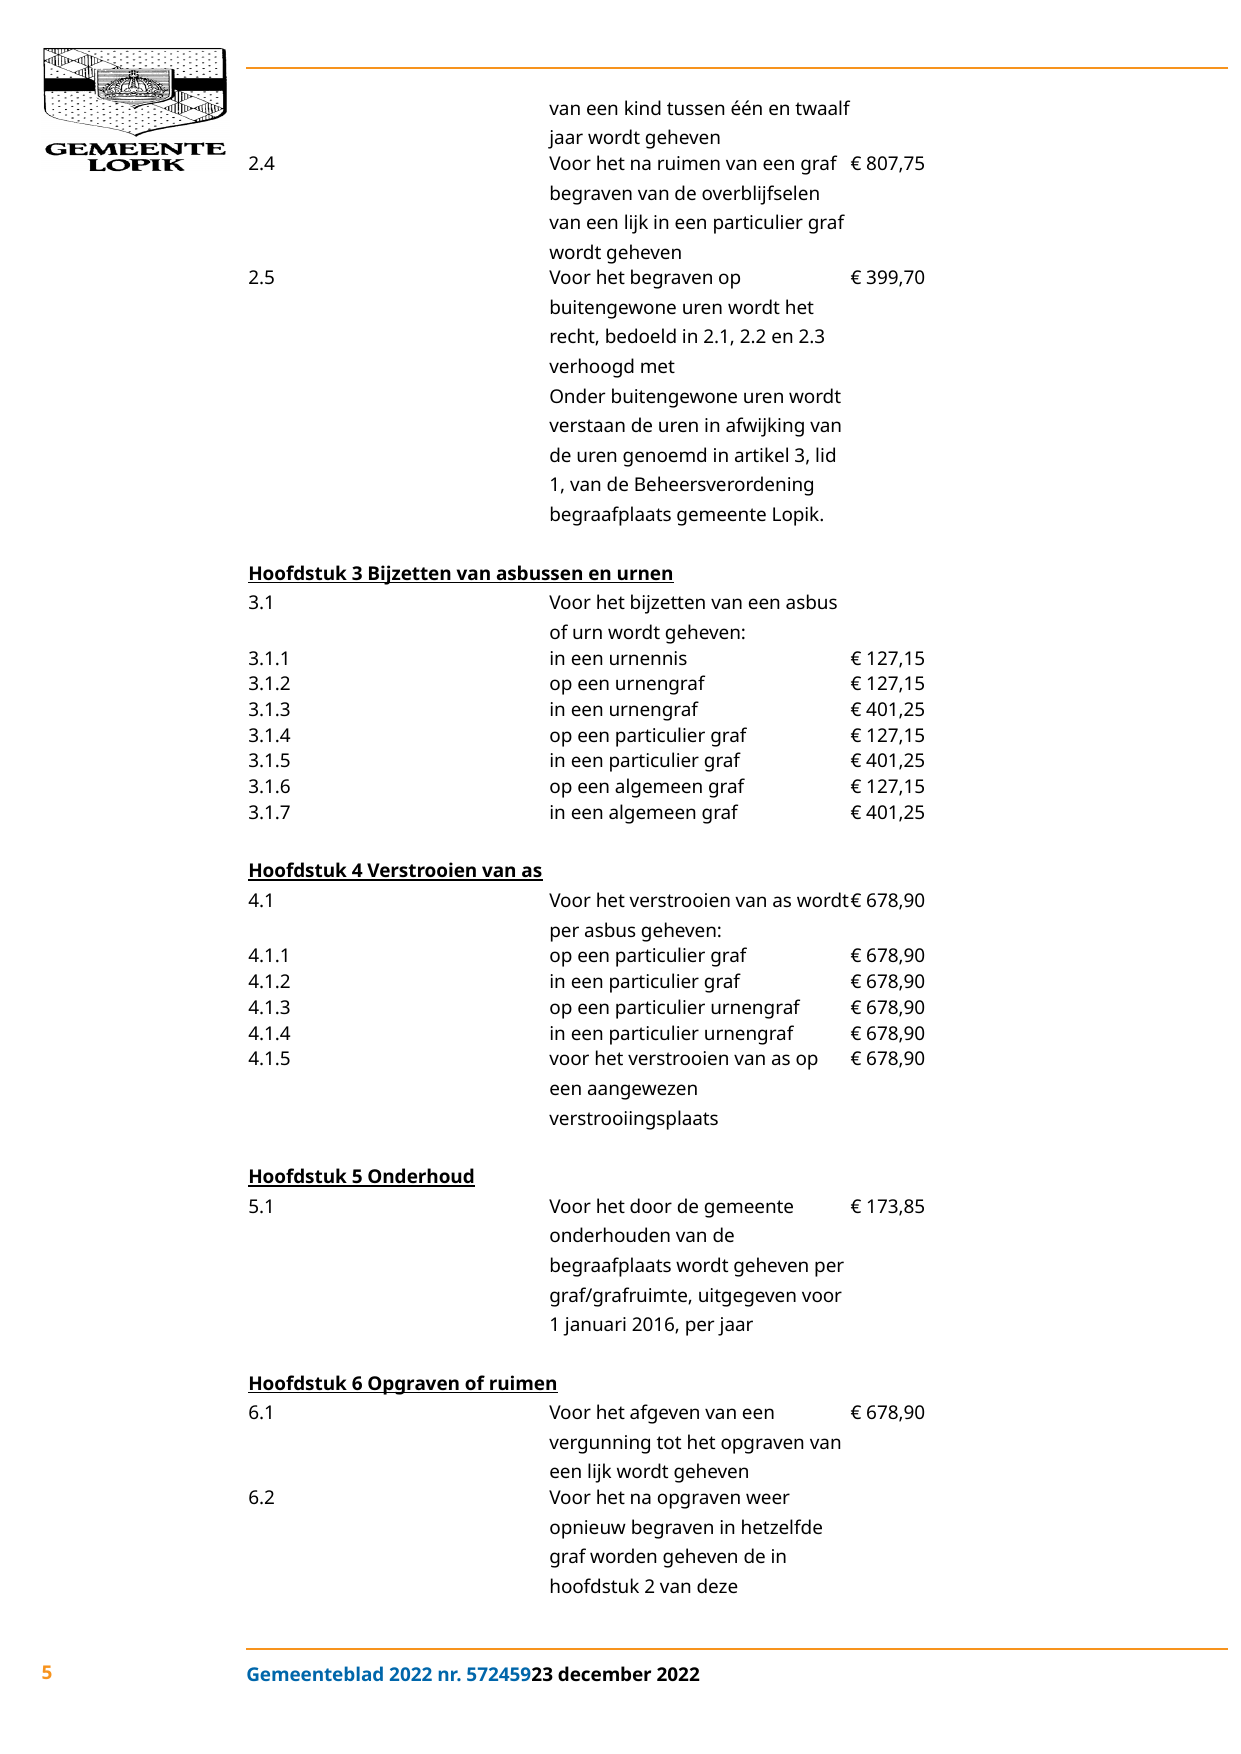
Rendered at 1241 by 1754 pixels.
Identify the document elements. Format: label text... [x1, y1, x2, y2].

table_cell in een particulier graf [549, 969, 850, 994]
table_header 5.1 [248, 1193, 549, 1337]
table_cell voor het verstrooien van as op een aangewezen verstrooiingsplaats [549, 1046, 850, 1131]
table_cell [850, 1485, 1152, 1599]
table_header € 678,90 [850, 888, 1152, 943]
table_header Voor het verstrooien van as wordt per asbus geheven: [549, 888, 850, 943]
table_cell in een particulier urnengraf [549, 1020, 850, 1046]
table_cell 3.1.4 [248, 722, 549, 748]
table_cell € 678,90 [850, 994, 1152, 1020]
table_cell 3.1.3 [248, 696, 549, 722]
table_cell op een particulier graf [549, 943, 850, 968]
table_cell € 401,25 [850, 696, 1152, 722]
table_cell € 678,90 [850, 1046, 1152, 1131]
table_cell 3.1.7 [248, 799, 549, 825]
table_cell 4.1.5 [248, 1046, 549, 1131]
table_cell € 401,25 [850, 748, 1152, 773]
table_cell 3.1.1 [248, 645, 549, 671]
table_cell 2.4 [248, 150, 549, 264]
table_cell 3.1.2 [248, 671, 549, 696]
table_cell [248, 95, 549, 150]
table_cell € 678,90 [850, 943, 1152, 968]
table_cell op een urnengraf [549, 671, 850, 696]
table_header € 173,85 [850, 1193, 1152, 1337]
table_cell € 401,25 [850, 799, 1152, 825]
table_cell € 807,75 [850, 150, 1152, 264]
table_cell € 399,70 [850, 265, 1152, 527]
table_cell [850, 95, 1152, 150]
table_cell 4.1.3 [248, 994, 549, 1020]
table_cell in een algemeen graf [549, 799, 850, 825]
table_cell 3.1.6 [248, 774, 549, 799]
table_cell op een particulier graf [549, 722, 850, 748]
table_header € 678,90 [850, 1400, 1152, 1484]
table_cell 4.1.1 [248, 943, 549, 968]
table_cell op een particulier urnengraf [549, 994, 850, 1020]
table_cell € 678,90 [850, 969, 1152, 994]
table_cell Voor het na opgraven weer opnieuw begraven in hetzelfde graf worden geheven de in hoofdstuk 2 van deze [549, 1485, 850, 1599]
table_cell in een urnennis [549, 645, 850, 671]
table_cell 3.1.5 [248, 748, 549, 773]
table_header 4.1 [248, 888, 549, 943]
text Hoofdstuk 3 Bijzetten van asbussen en urnen [248, 560, 1152, 586]
text Hoofdstuk 6 Opgraven of ruimen [248, 1370, 1152, 1396]
table_cell in een particulier graf [549, 748, 850, 773]
table_cell van een kind tussen één en twaalf jaar wordt geheven [549, 95, 850, 150]
text Hoofdstuk 4 Verstrooien van as [248, 858, 1152, 883]
text Hoofdstuk 5 Onderhoud [248, 1163, 1152, 1189]
table_cell in een urnengraf [549, 696, 850, 722]
table_cell € 127,15 [850, 722, 1152, 748]
table_cell € 678,90 [850, 1020, 1152, 1046]
table_header Voor het door de gemeente onderhouden van de begraafplaats wordt geheven per graf/grafruimte, uitgegeven voor 1 januari 2016, per jaar [549, 1193, 850, 1337]
table_header 3.1 [248, 590, 549, 645]
table_header [850, 590, 1152, 645]
table_cell 4.1.2 [248, 969, 549, 994]
table_cell 6.2 [248, 1485, 549, 1599]
table_cell Voor het na ruimen van een graf begraven van de overblijfselen van een lijk in een particulier graf wordt geheven [549, 150, 850, 264]
table_header Voor het afgeven van een vergunning tot het opgraven van een lijk wordt geheven [549, 1400, 850, 1484]
table_cell 4.1.4 [248, 1020, 549, 1046]
table_cell Voor het begraven op buitengewone uren wordt het recht, bedoeld in 2.1, 2.2 en 2.3 verhoogd met Onder buitengewone uren wordt verstaan de uren in afwijking van de uren genoemd in artikel 3, lid 1, van de Beheersverordening begraafplaats gemeente Lopik. [549, 265, 850, 527]
table_header Voor het bijzetten van een asbus of urn wordt geheven: [549, 590, 850, 645]
picture [41, 47, 231, 172]
table_cell € 127,15 [850, 774, 1152, 799]
table_cell op een algemeen graf [549, 774, 850, 799]
table_header 6.1 [248, 1400, 549, 1484]
table_cell € 127,15 [850, 671, 1152, 696]
table_cell 2.5 [248, 265, 549, 527]
table_cell € 127,15 [850, 645, 1152, 671]
